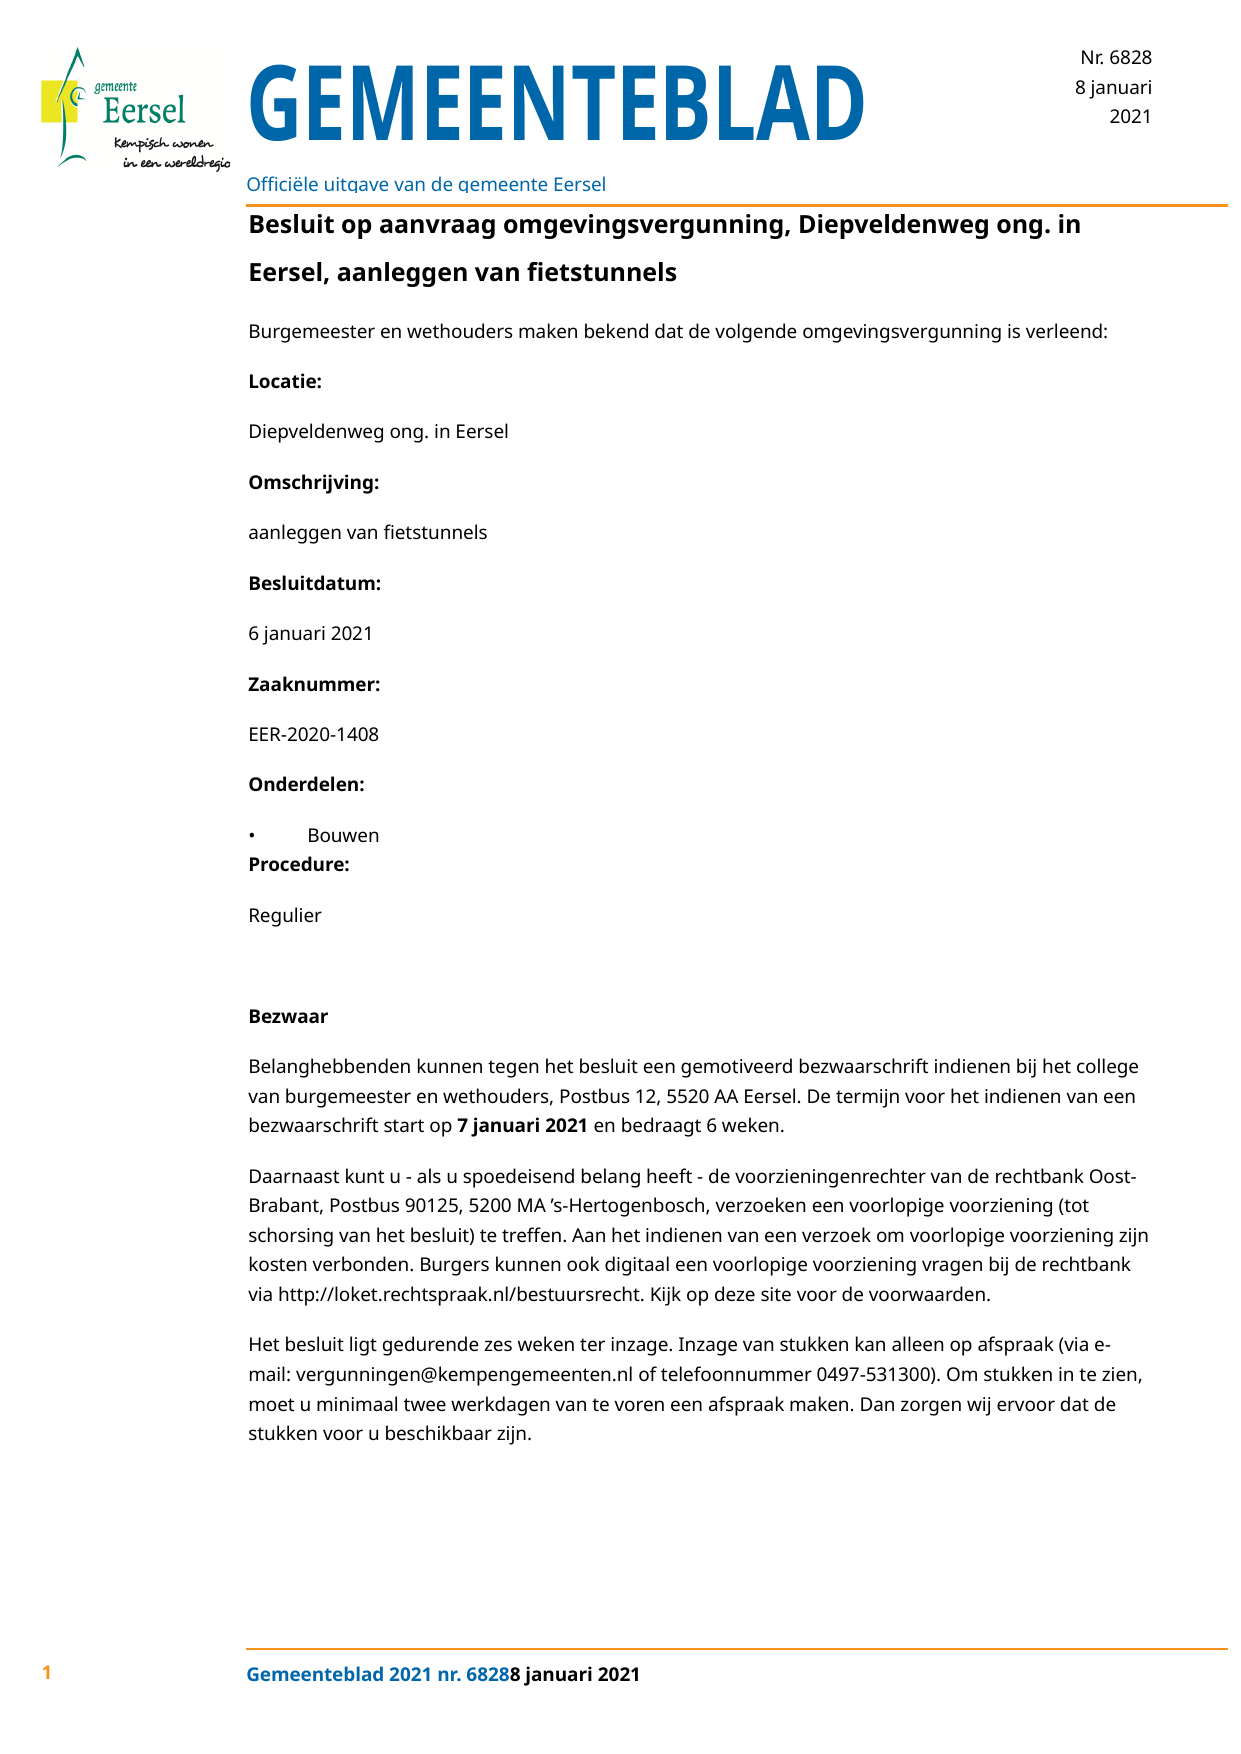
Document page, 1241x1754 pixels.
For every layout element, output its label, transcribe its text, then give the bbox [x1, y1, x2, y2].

text EER-2020-1408 [248, 721, 1152, 747]
text Besluitdatum: [248, 570, 1152, 596]
text Regulier [248, 902, 1152, 928]
picture [41, 47, 231, 172]
text Het besluit ligt gedurende zes weken ter inzage. Inzage van stukken kan alleen op afspraak (via e-mail: vergunningen@kempengemeenten.nl of telefoonnummer 0497-531300). Om stukken in te zien, moet u minimaal twee werkdagen van te voren een afspraak maken. Dan zorgen wij ervoor dat de stukken voor u beschikbaar zijn. [248, 1332, 1152, 1446]
text Burgemeester en wethouders maken bekend dat de volgende omgevingsvergunning is verleend: [248, 318, 1152, 344]
text Procedure: [248, 852, 1152, 877]
text aanleggen van fietstunnels [248, 519, 1152, 545]
text Bezwaar [248, 1003, 1152, 1029]
text 6 januari 2021 [248, 620, 1152, 646]
text Diepveldenweg ong. in Eersel [248, 419, 1152, 444]
text Onderdelen: [248, 772, 1152, 797]
text Belanghebbenden kunnen tegen het besluit een gemotiveerd bezwaarschrift indienen bij het college van burgemeester en wethouders, Postbus 12, 5520 AA Eersel. De termijn voor het indienen van een bezwaarschrift start op 7 januari 2021 en bedraagt 6 weken. [248, 1053, 1152, 1138]
text Locatie: [248, 368, 1152, 394]
list Bouwen [248, 822, 1152, 848]
text Daarnaast kunt u - als u spoedeisend belang heeft - de voorzieningenrechter van de rechtbank Oost-Brabant, Postbus 90125, 5200 MA ’s-Hertogenbosch, verzoeken een voorlopige voorziening (tot schorsing van het besluit) te treffen. Aan het indienen van een verzoek om voorlopige voorziening zijn kosten verbonden. Burgers kunnen ook digitaal een voorlopige voorziening vragen bij de rechtbank via http://loket.rechtspraak.nl/bestuursrecht. Kijk op deze site voor de voorwaarden. [248, 1163, 1152, 1307]
text Besluit op aanvraag omgevingsvergunning, Diepveldenweg ong. in Eersel, aanleggen van fietstunnels [248, 207, 1152, 288]
text Zaaknummer: [248, 671, 1152, 697]
text Omschrijving: [248, 469, 1152, 495]
